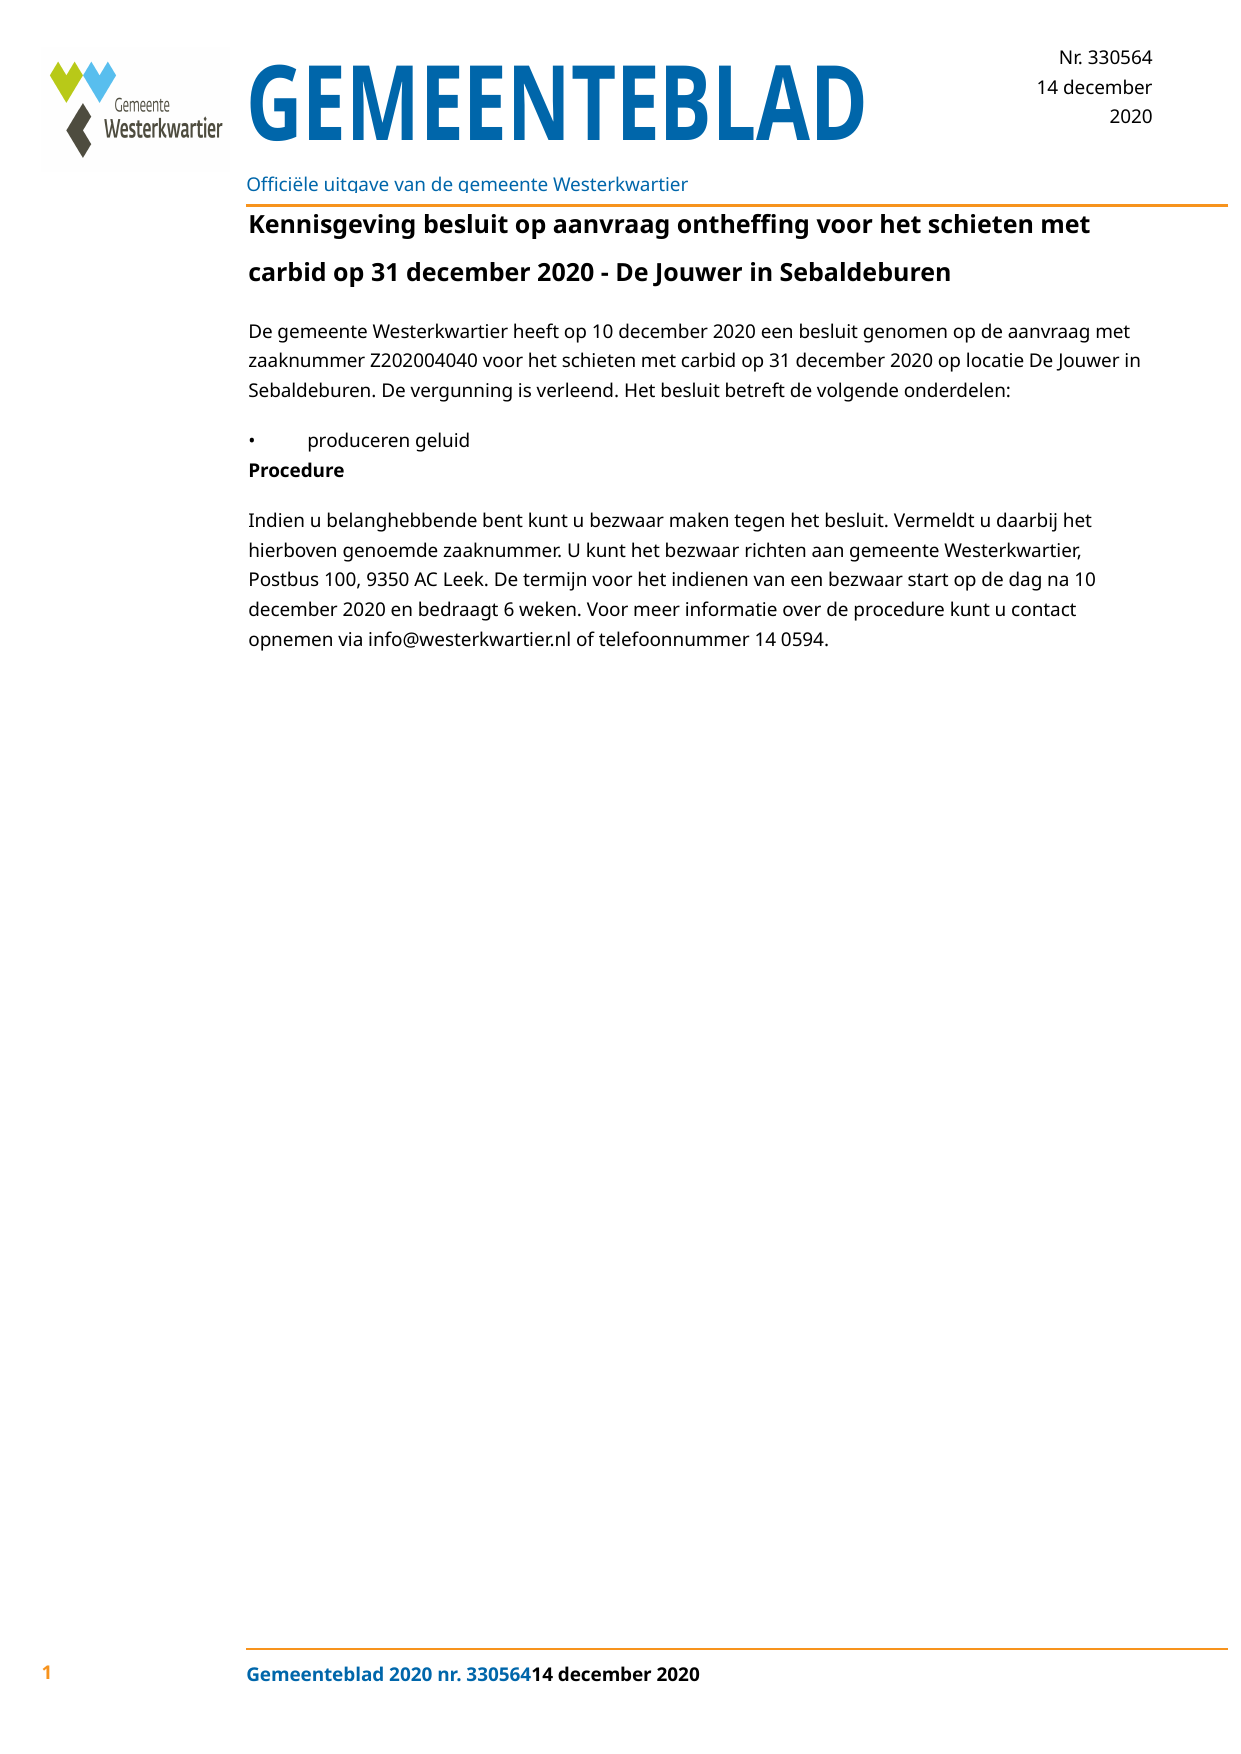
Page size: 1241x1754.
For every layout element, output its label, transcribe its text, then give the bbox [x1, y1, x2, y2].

picture [41, 47, 231, 172]
text Kennisgeving besluit op aanvraag ontheffing voor het schieten met carbid op 31 december 2020 - De Jouwer in Sebaldeburen [248, 207, 1152, 288]
list produceren geluid [248, 427, 1152, 453]
text Procedure [248, 457, 1152, 483]
text Indien u belanghebbende bent kunt u bezwaar maken tegen het besluit. Vermeldt u daarbij het hierboven genoemde zaaknummer. U kunt het bezwaar richten aan gemeente Westerkwartier, Postbus 100, 9350 AC Leek. De termijn voor het indienen van een bezwaar start op de dag na 10 december 2020 en bedraagt 6 weken. Voor meer informatie over de procedure kunt u contact opnemen via info@westerkwartier.nl of telefoonnummer 14 0594. [248, 507, 1152, 652]
text De gemeente Westerkwartier heeft op 10 december 2020 een besluit genomen op de aanvraag met zaaknummer Z202004040 voor het schieten met carbid op 31 december 2020 op locatie De Jouwer in Sebaldeburen. De vergunning is verleend. Het besluit betreft de volgende onderdelen: [248, 318, 1152, 403]
